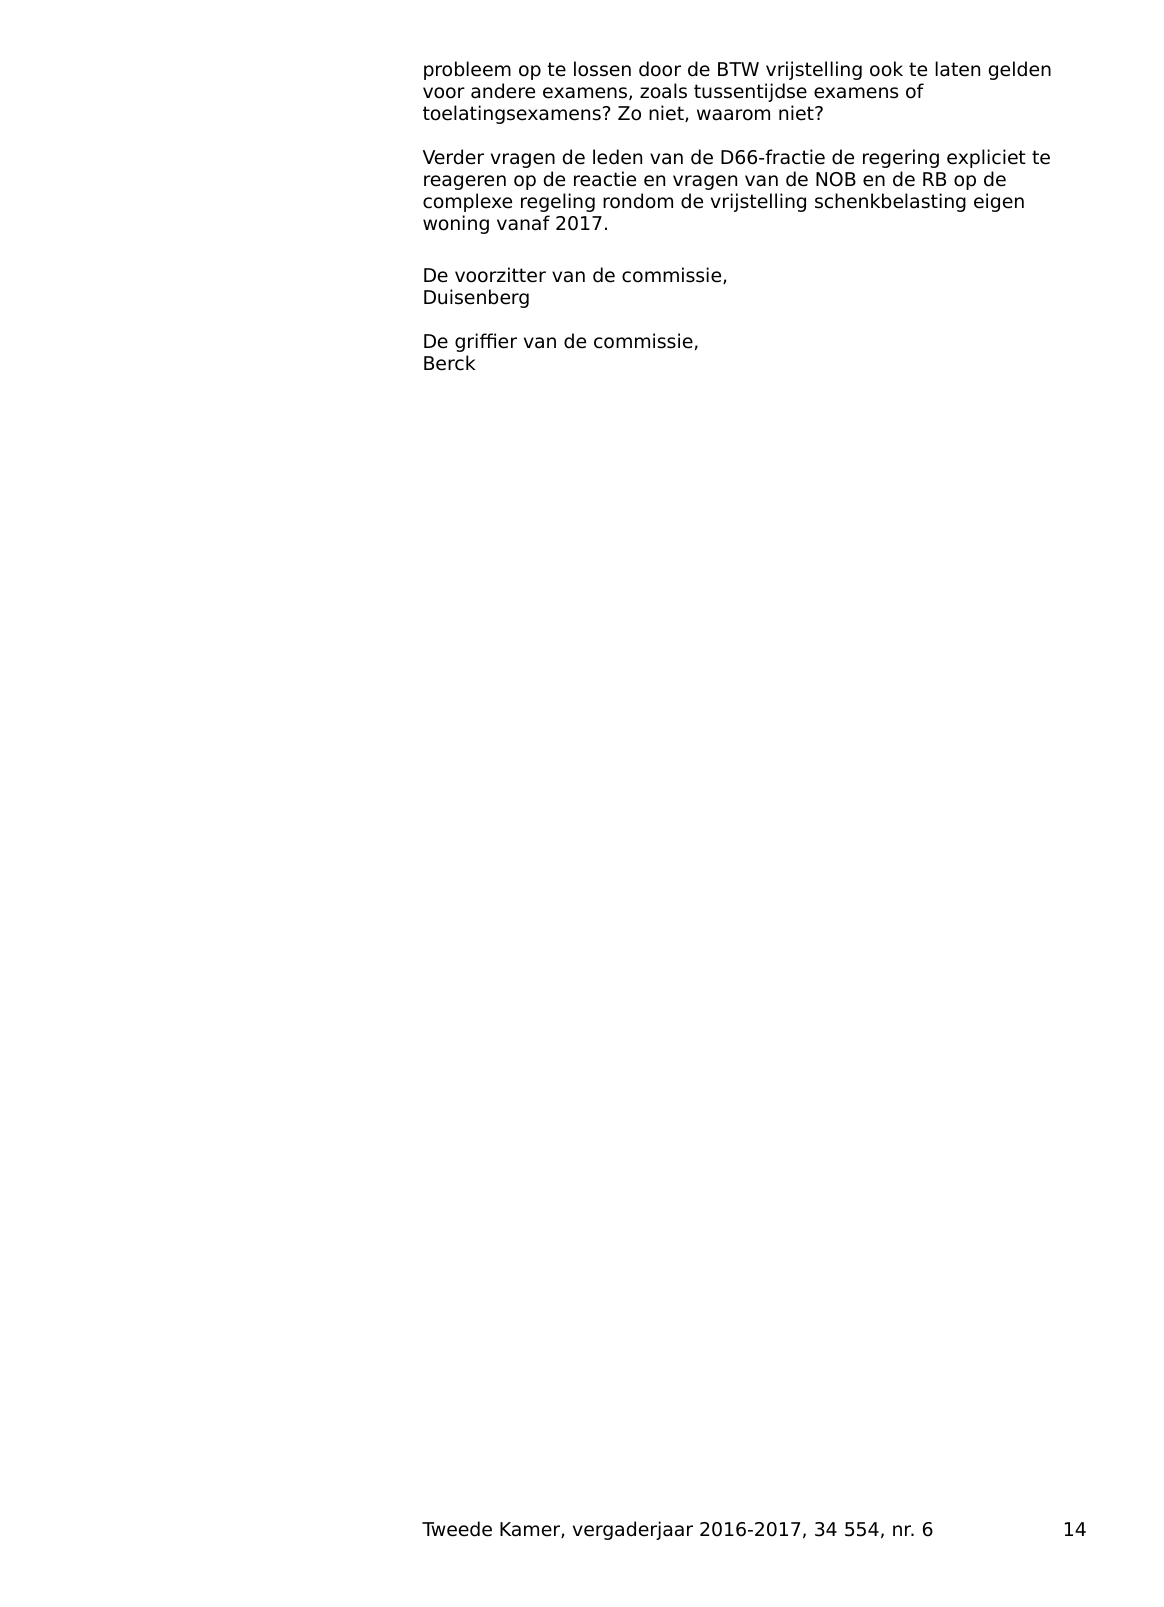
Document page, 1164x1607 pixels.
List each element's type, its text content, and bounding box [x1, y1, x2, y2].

text De voorzitter van de commissie, Duisenberg [422, 265, 1087, 309]
text De griffier van de commissie, Berck [422, 331, 1087, 375]
text probleem op te lossen door de BTW vrijstelling ook te laten gelden voor andere examens, zoals tussentijdse examens of toelatingsexamens? Zo niet, waarom niet? [422, 59, 1087, 125]
text Verder vragen de leden van de D66-fractie de regering expliciet te reageren op de reactie en vragen van de NOB en de RB op de complexe regeling rondom de vrijstelling schenkbelasting eigen woning vanaf 2017. [422, 147, 1087, 235]
